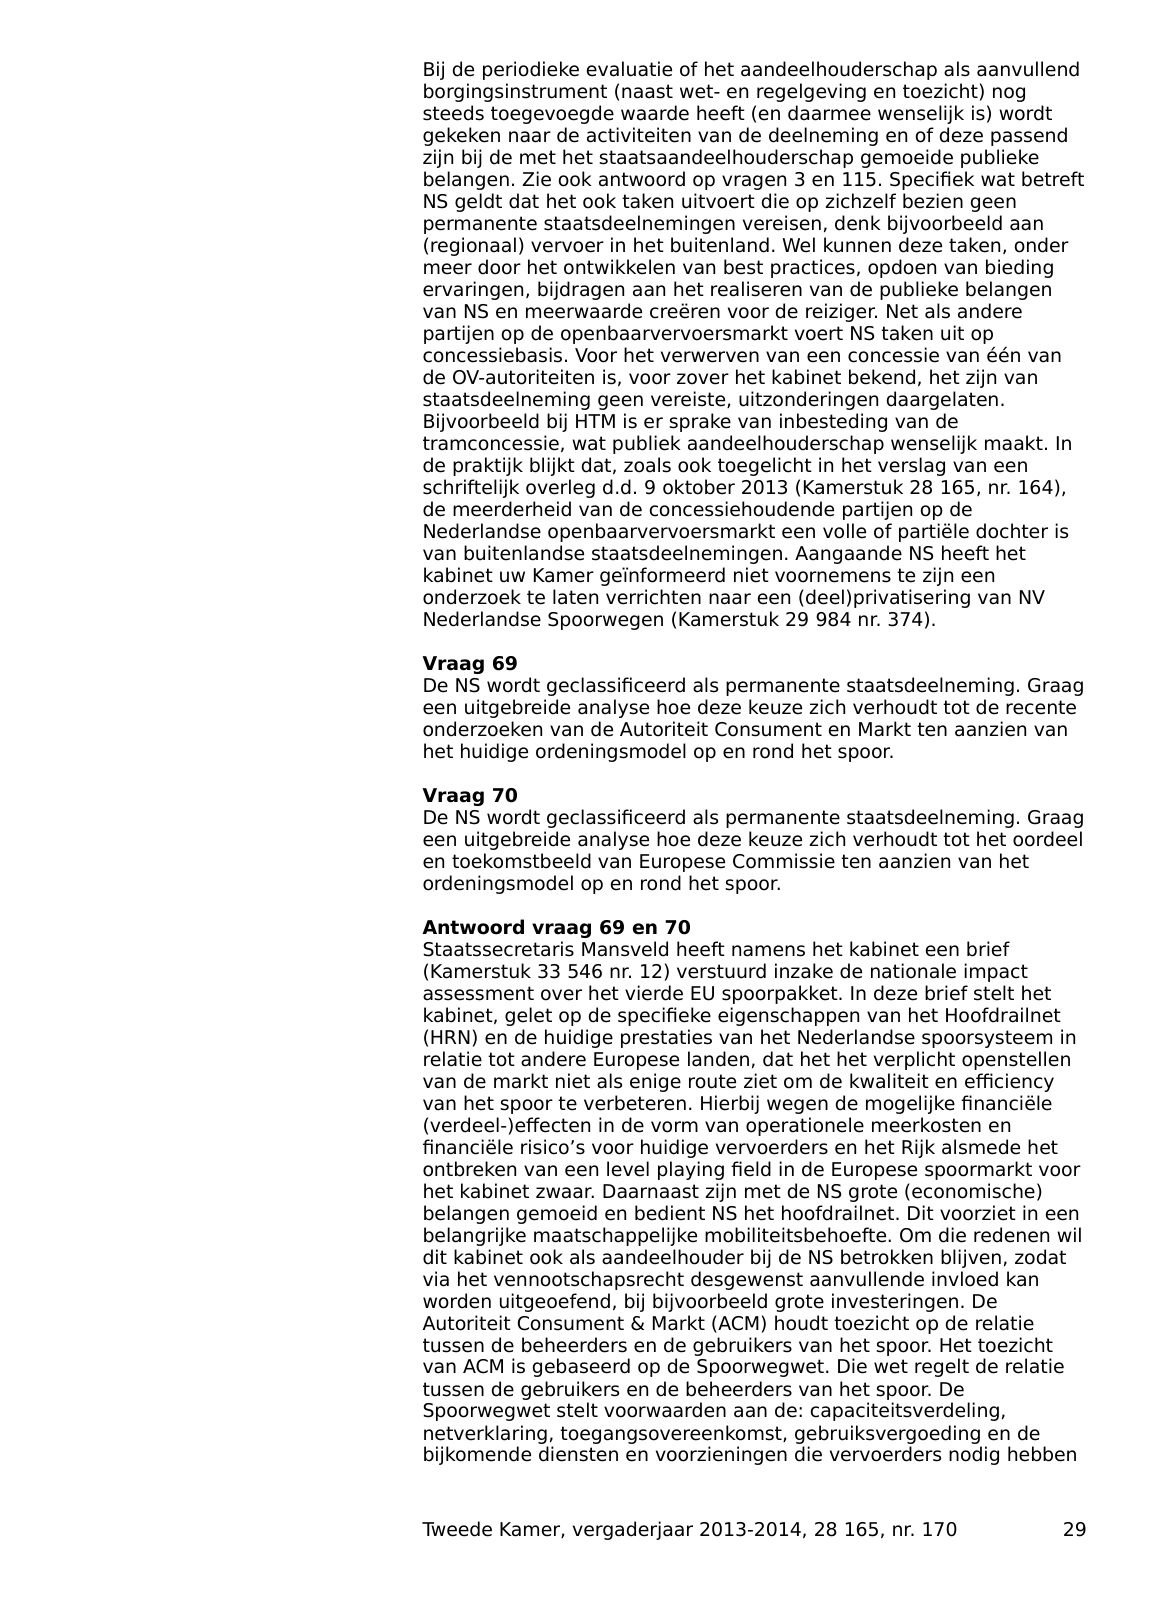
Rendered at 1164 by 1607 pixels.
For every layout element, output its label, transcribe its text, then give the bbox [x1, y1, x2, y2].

text Staatssecretaris Mansveld heeft namens het kabinet een brief (Kamerstuk 33 546 nr. 12) verstuurd inzake de nationale impact assessment over het vierde EU spoorpakket. In deze brief stelt het kabinet, gelet op de specifieke eigenschappen van het Hoofdrailnet (HRN) en de huidige prestaties van het Nederlandse spoorsysteem in relatie tot andere Europese landen, dat het het verplicht openstellen van de markt niet als enige route ziet om de kwaliteit en efficiency van het spoor te verbeteren. Hierbij wegen de mogelijke financiële (verdeel-)effecten in de vorm van operationele meerkosten en financiële risico’s voor huidige vervoerders en het Rijk alsmede het ontbreken van een level playing field in de Europese spoormarkt voor het kabinet zwaar. Daarnaast zijn met de NS grote (economische) belangen gemoeid en bedient NS het hoofdrailnet. Dit voorziet in een belangrijke maatschappelijke mobiliteitsbehoefte. Om die redenen wil dit kabinet ook als aandeelhouder bij de NS betrokken blijven, zodat via het vennootschapsrecht desgewenst aanvullende invloed kan worden uitgeoefend, bij bijvoorbeeld grote investeringen. De Autoriteit Consument & Markt (ACM) houdt toezicht op de relatie tussen de beheerders en de gebruikers van het spoor. Het toezicht van ACM is gebaseerd op de Spoorwegwet. Die wet regelt de relatie tussen de gebruikers en de beheerders van het spoor. De Spoorwegwet stelt voorwaarden aan de: capaciteitsverdeling, netverklaring, toegangsovereenkomst, gebruiksvergoeding en de bijkomende diensten en voorzieningen die vervoerders nodig hebben [422, 939, 1087, 1466]
text Antwoord vraag 69 en 70 [422, 917, 1087, 939]
text Vraag 70 [422, 785, 1087, 807]
text Vraag 69 [422, 653, 1087, 675]
text De NS wordt geclassificeerd als permanente staatsdeelneming. Graag een uitgebreide analyse hoe deze keuze zich verhoudt tot het oordeel en toekomstbeeld van Europese Commissie ten aanzien van het ordeningsmodel op en rond het spoor. [422, 807, 1087, 895]
text Bij de periodieke evaluatie of het aandeelhouderschap als aanvullend borgingsinstrument (naast wet- en regelgeving en toezicht) nog steeds toegevoegde waarde heeft (en daarmee wenselijk is) wordt gekeken naar de activiteiten van de deelneming en of deze passend zijn bij de met het staatsaandeelhouderschap gemoeide publieke belangen. Zie ook antwoord op vragen 3 en 115. Specifiek wat betreft NS geldt dat het ook taken uitvoert die op zichzelf bezien geen permanente staatsdeelnemingen vereisen, denk bijvoorbeeld aan (regionaal) vervoer in het buitenland. Wel kunnen deze taken, onder meer door het ontwikkelen van best practices, opdoen van bieding ervaringen, bijdragen aan het realiseren van de publieke belangen van NS en meerwaarde creëren voor de reiziger. Net als andere partijen op de openbaarvervoersmarkt voert NS taken uit op concessiebasis. Voor het verwerven van een concessie van één van de OV-autoriteiten is, voor zover het kabinet bekend, het zijn van staatsdeelneming geen vereiste, uitzonderingen daargelaten. Bijvoorbeeld bij HTM is er sprake van inbesteding van de tramconcessie, wat publiek aandeelhouderschap wenselijk maakt. In de praktijk blijkt dat, zoals ook toegelicht in het verslag van een schriftelijk overleg d.d. 9 oktober 2013 (Kamerstuk 28 165, nr. 164), de meerderheid van de concessiehoudende partijen op de Nederlandse openbaarvervoersmarkt een volle of partiële dochter is van buitenlandse staatsdeelnemingen. Aangaande NS heeft het kabinet uw Kamer geïnformeerd niet voornemens te zijn een onderzoek te laten verrichten naar een (deel)privatisering van NV Nederlandse Spoorwegen (Kamerstuk 29 984 nr. 374). [422, 59, 1087, 631]
text De NS wordt geclassificeerd als permanente staatsdeelneming. Graag een uitgebreide analyse hoe deze keuze zich verhoudt tot de recente onderzoeken van de Autoriteit Consument en Markt ten aanzien van het huidige ordeningsmodel op en rond het spoor. [422, 675, 1087, 763]
